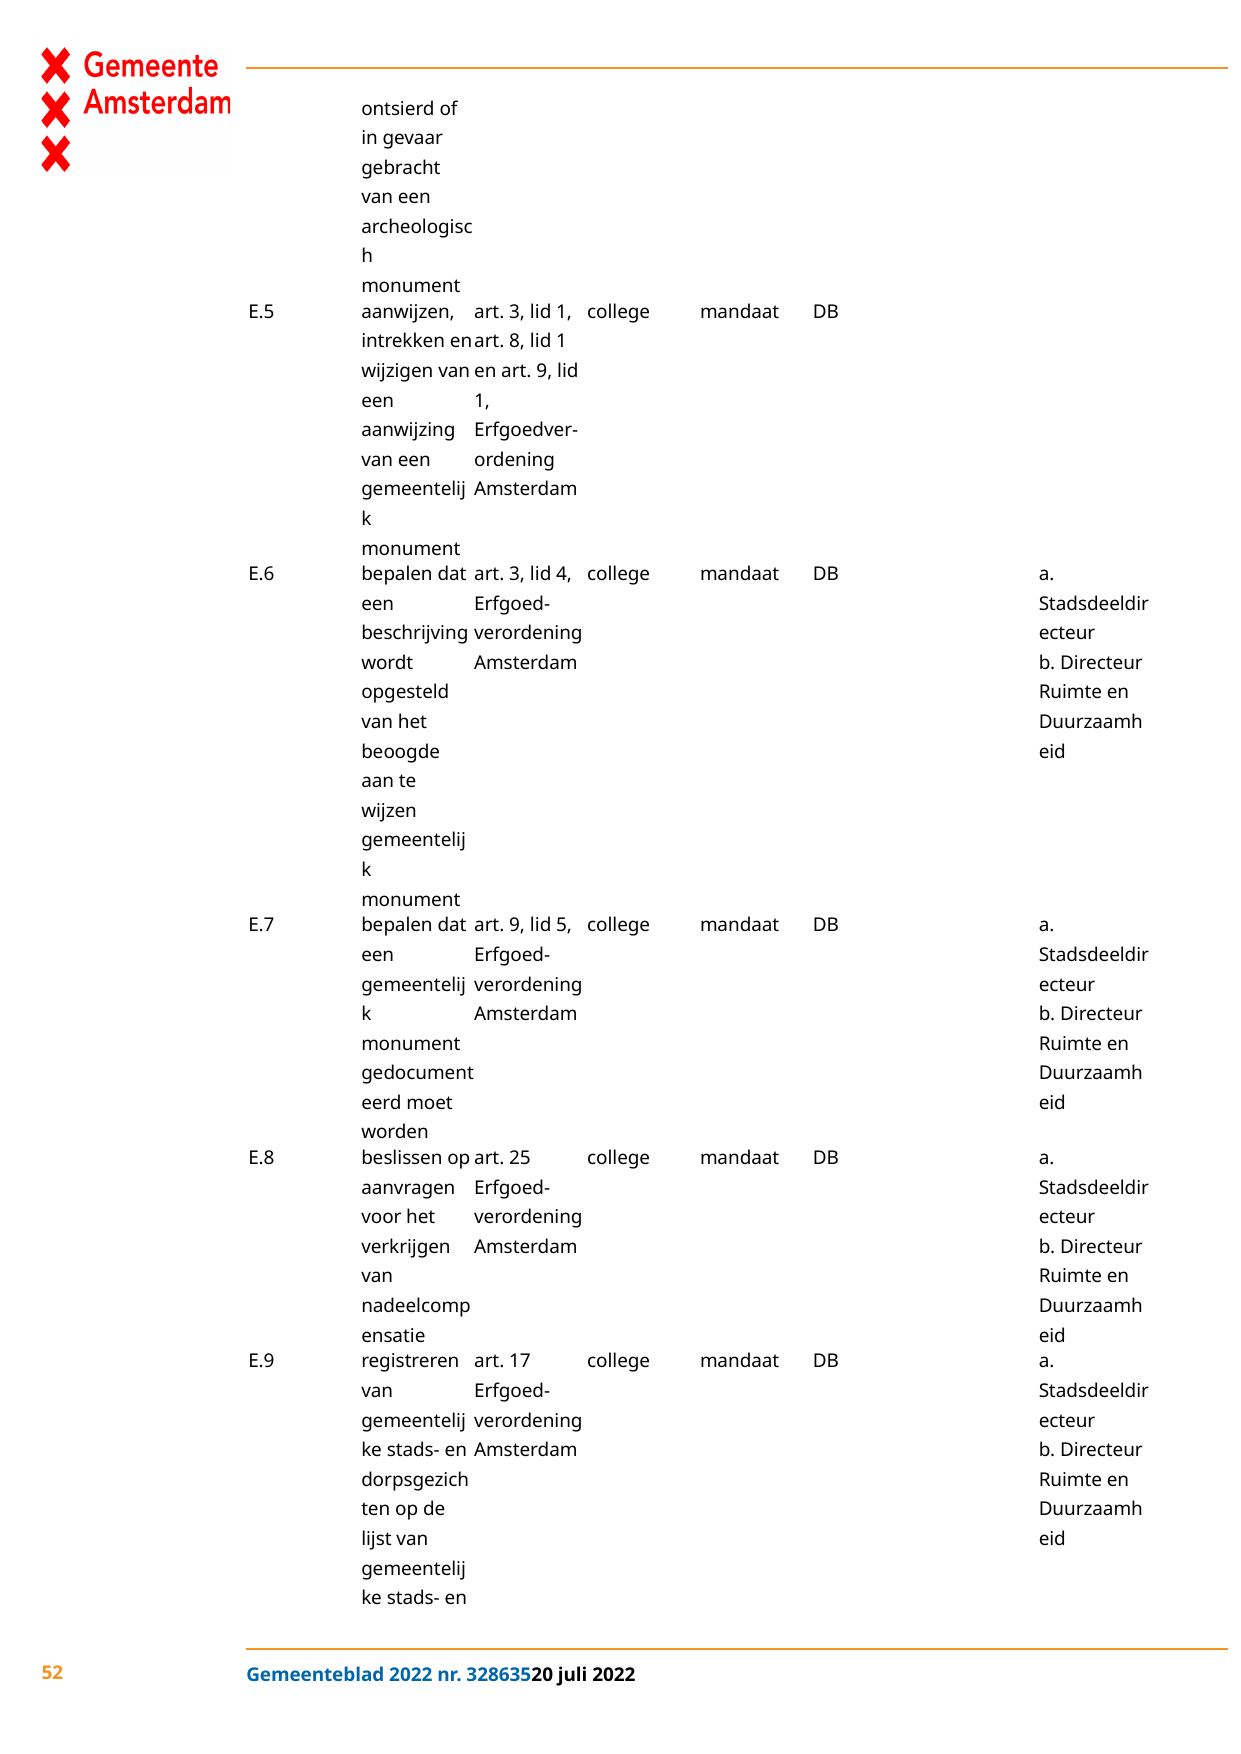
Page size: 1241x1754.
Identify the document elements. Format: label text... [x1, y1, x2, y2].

table_cell mandaat [700, 298, 813, 560]
table_cell aanwijzen, intrekken en wijzigen van een aanwijzing van een gemeentelijk monument [361, 298, 474, 560]
table_cell registreren van gemeentelijke stads- en dorpsgezichten op de lijst van gemeentelijke stads- en [361, 1348, 474, 1610]
table_cell [926, 560, 1038, 912]
table_cell [926, 1348, 1038, 1610]
table_cell college [587, 1348, 700, 1610]
table_cell E.8 [248, 1144, 361, 1348]
table_cell DB [813, 560, 926, 912]
table_cell E.9 [248, 1348, 361, 1610]
table_cell a. Stadsdeeldirecteur b. Directeur Ruimte en Duurzaamheid [1039, 1348, 1152, 1610]
table_cell college [587, 298, 700, 560]
table_cell art. 9, lid 5, Erfgoed- verordening Amsterdam [474, 912, 587, 1144]
table_cell [926, 95, 1038, 298]
table_cell E.6 [248, 560, 361, 912]
table_cell E.7 [248, 912, 361, 1144]
table_cell mandaat [700, 1348, 813, 1610]
table_cell college [587, 1144, 700, 1348]
table_cell ontsierd of in gevaar gebracht van een archeologisch monument [361, 95, 474, 298]
table_cell mandaat [700, 560, 813, 912]
table_cell art. 17 Erfgoed- verordening Amsterdam [474, 1348, 587, 1610]
table_cell art. 3, lid 4, Erfgoed- verordening Amsterdam [474, 560, 587, 912]
table_cell [1039, 95, 1152, 298]
table_cell [926, 912, 1038, 1144]
table_cell a. Stadsdeeldirecteur b. Directeur Ruimte en Duurzaamheid [1039, 912, 1152, 1144]
table_cell [248, 95, 361, 298]
table_cell mandaat [700, 1144, 813, 1348]
table_cell bepalen dat een beschrijving wordt opgesteld van het beoogde aan te wijzen gemeentelijk monument [361, 560, 474, 912]
table_cell college [587, 912, 700, 1144]
table_cell beslissen op aanvragen voor het verkrijgen van nadeelcompensatie [361, 1144, 474, 1348]
table_cell a. Stadsdeeldirecteur b. Directeur Ruimte en Duurzaamheid [1039, 1144, 1152, 1348]
picture [41, 47, 231, 172]
table_cell art. 3, lid 1, art. 8, lid 1 en art. 9, lid 1, Erfgoedver-ordening Amsterdam [474, 298, 587, 560]
table_cell [1039, 298, 1152, 560]
table_cell DB [813, 298, 926, 560]
table_cell college [587, 560, 700, 912]
table_cell [813, 95, 926, 298]
table_cell [926, 1144, 1038, 1348]
table_cell DB [813, 1144, 926, 1348]
table_cell DB [813, 1348, 926, 1610]
table_cell mandaat [700, 912, 813, 1144]
table_cell DB [813, 912, 926, 1144]
table_cell [474, 95, 587, 298]
table_cell a. Stadsdeeldirecteur b. Directeur Ruimte en Duurzaamheid [1039, 560, 1152, 912]
table_cell [587, 95, 700, 298]
table_cell [926, 298, 1038, 560]
table_cell [700, 95, 813, 298]
table_cell E.5 [248, 298, 361, 560]
table_cell art. 25 Erfgoed- verordening Amsterdam [474, 1144, 587, 1348]
table_cell bepalen dat een gemeentelijk monument gedocumenteerd moet worden [361, 912, 474, 1144]
